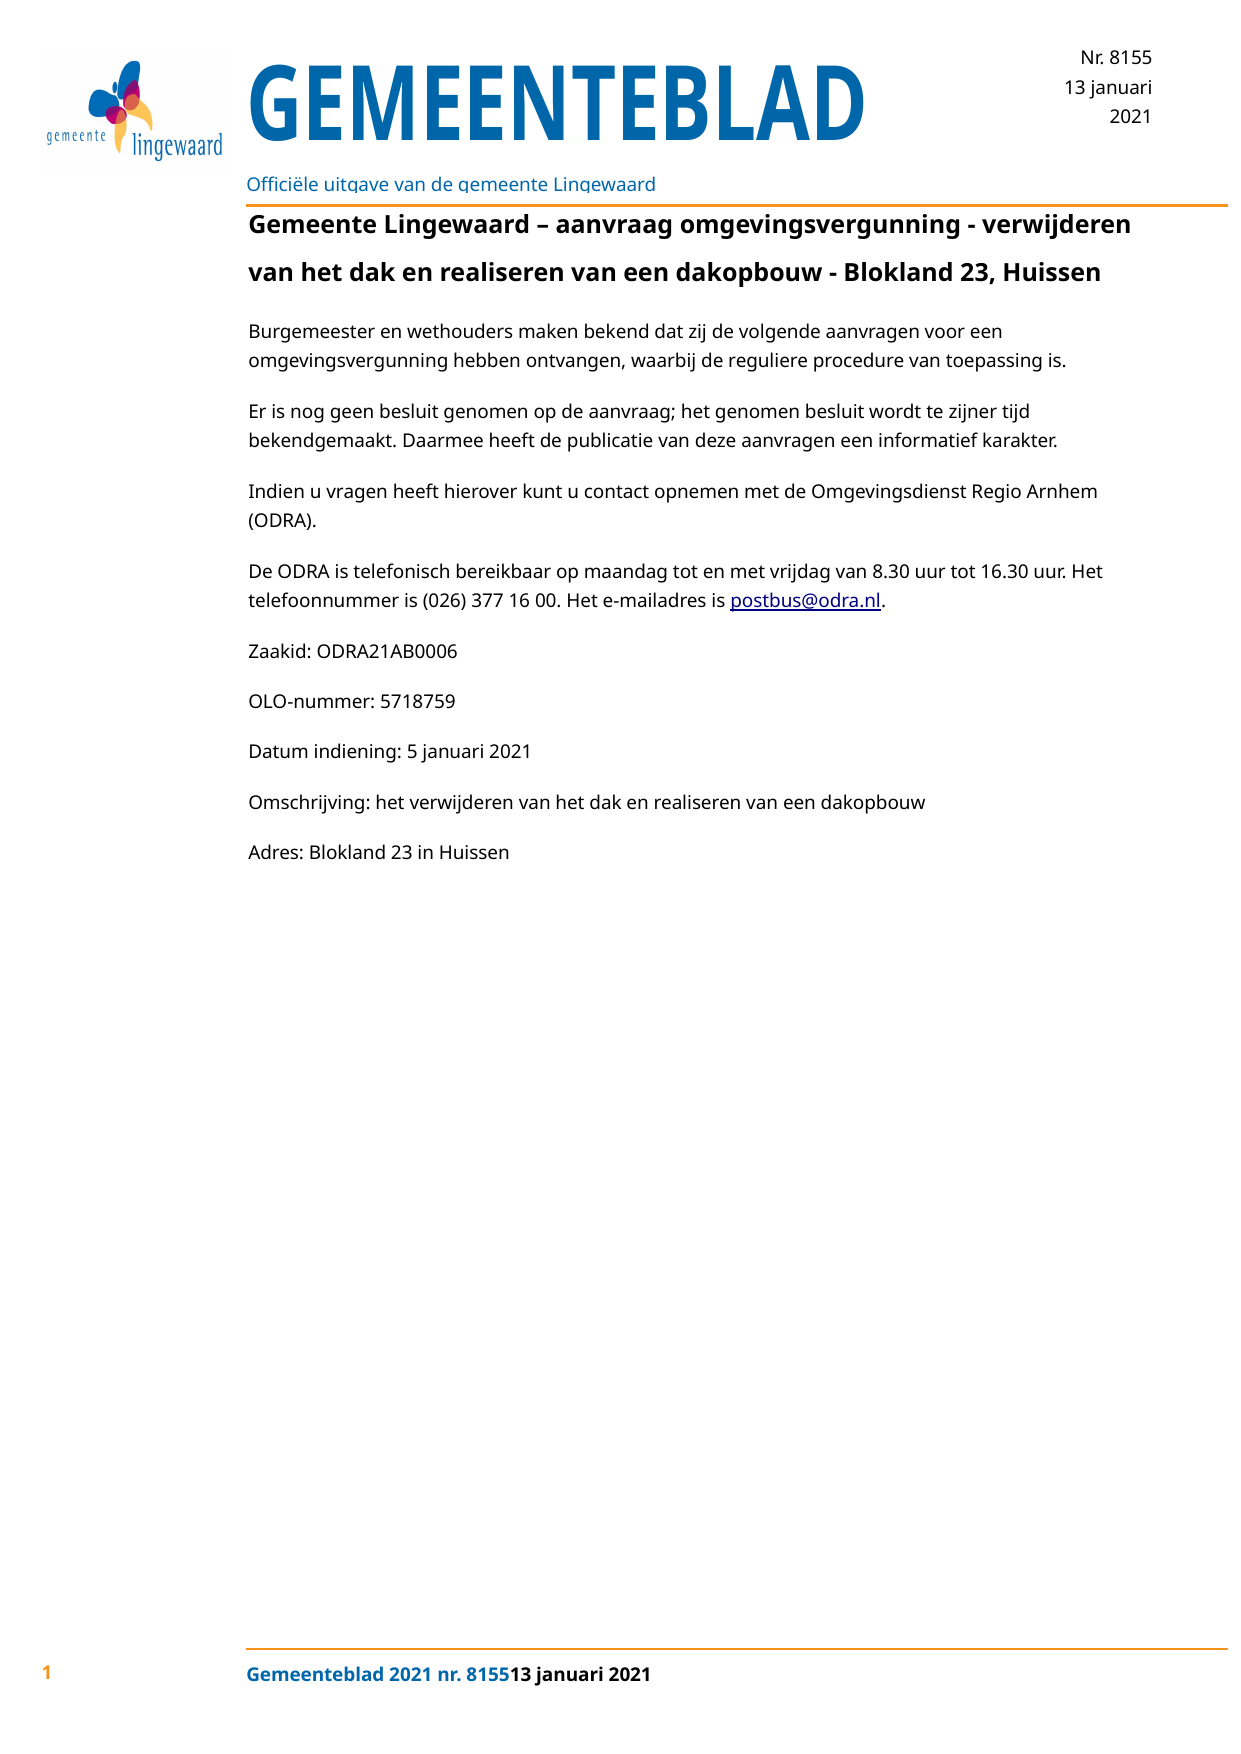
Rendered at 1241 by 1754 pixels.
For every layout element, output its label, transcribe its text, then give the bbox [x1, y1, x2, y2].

text Datum indiening: 5 januari 2021 [248, 739, 1152, 764]
text Burgemeester en wethouders maken bekend dat zij de volgende aanvragen voor een omgevingsvergunning hebben ontvangen, waarbij de reguliere procedure van toepassing is. [248, 318, 1152, 373]
text OLO-nummer: 5718759 [248, 688, 1152, 714]
text Gemeente Lingewaard – aanvraag omgevingsvergunning - verwijderen van het dak en realiseren van een dakopbouw - Blokland 23, Huissen [248, 207, 1152, 288]
text Zaakid: ODRA21AB0006 [248, 638, 1152, 664]
text Er is nog geen besluit genomen op de aanvraag; het genomen besluit wordt te zijner tijd bekendgemaakt. Daarmee heeft de publicatie van deze aanvragen een informatief karakter. [248, 398, 1152, 453]
text De ODRA is telefonisch bereikbaar op maandag tot en met vrijdag van 8.30 uur tot 16.30 uur. Het telefoonnummer is (026) 377 16 00. Het e-mailadres is postbus@odra.nl. [248, 558, 1152, 613]
text Indien u vragen heeft hierover kunt u contact opnemen met de Omgevingsdienst Regio Arnhem (ODRA). [248, 478, 1152, 533]
text Adres: Blokland 23 in Huissen [248, 839, 1152, 865]
picture [41, 47, 231, 172]
text Omschrijving: het verwijderen van het dak en realiseren van een dakopbouw [248, 789, 1152, 815]
